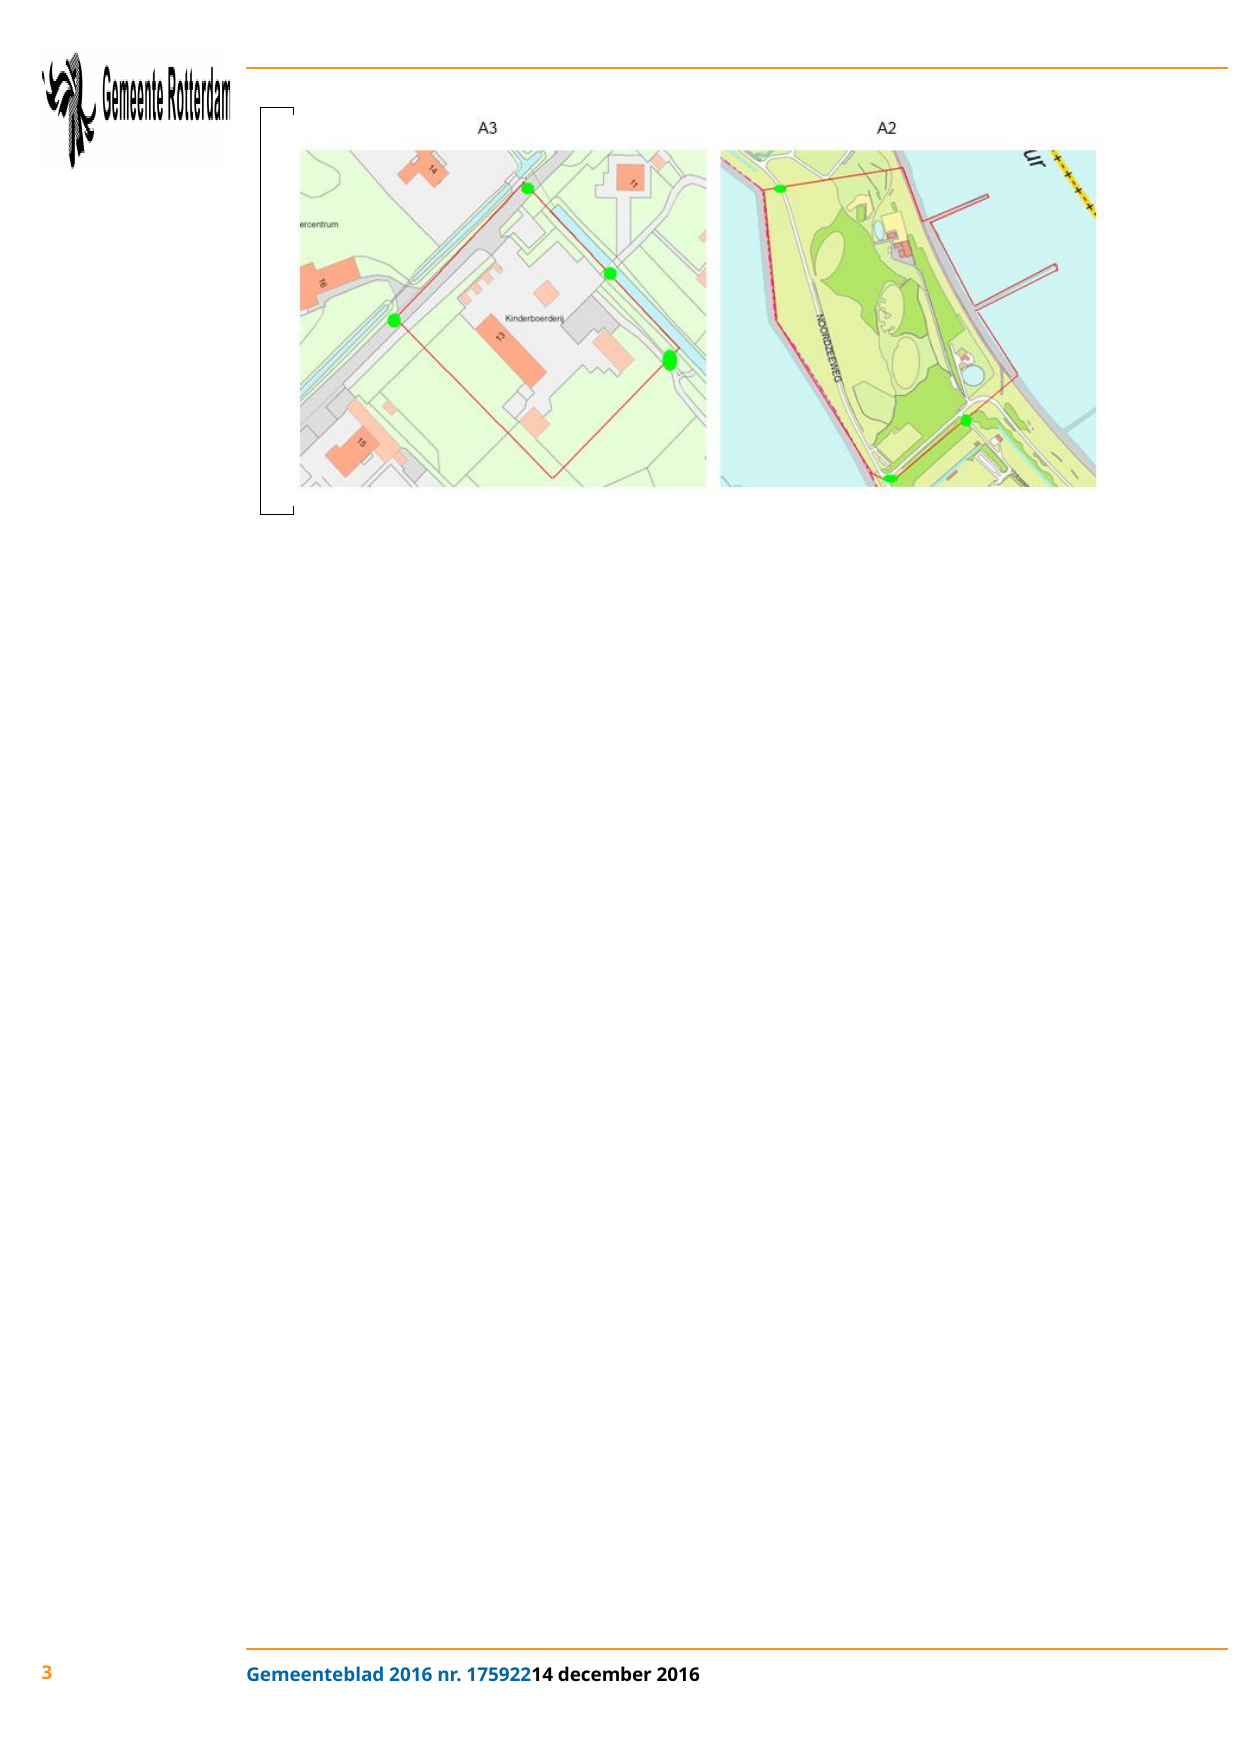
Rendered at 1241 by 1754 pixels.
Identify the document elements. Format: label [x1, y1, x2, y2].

picture [41, 47, 231, 172]
picture [268, 115, 1108, 506]
